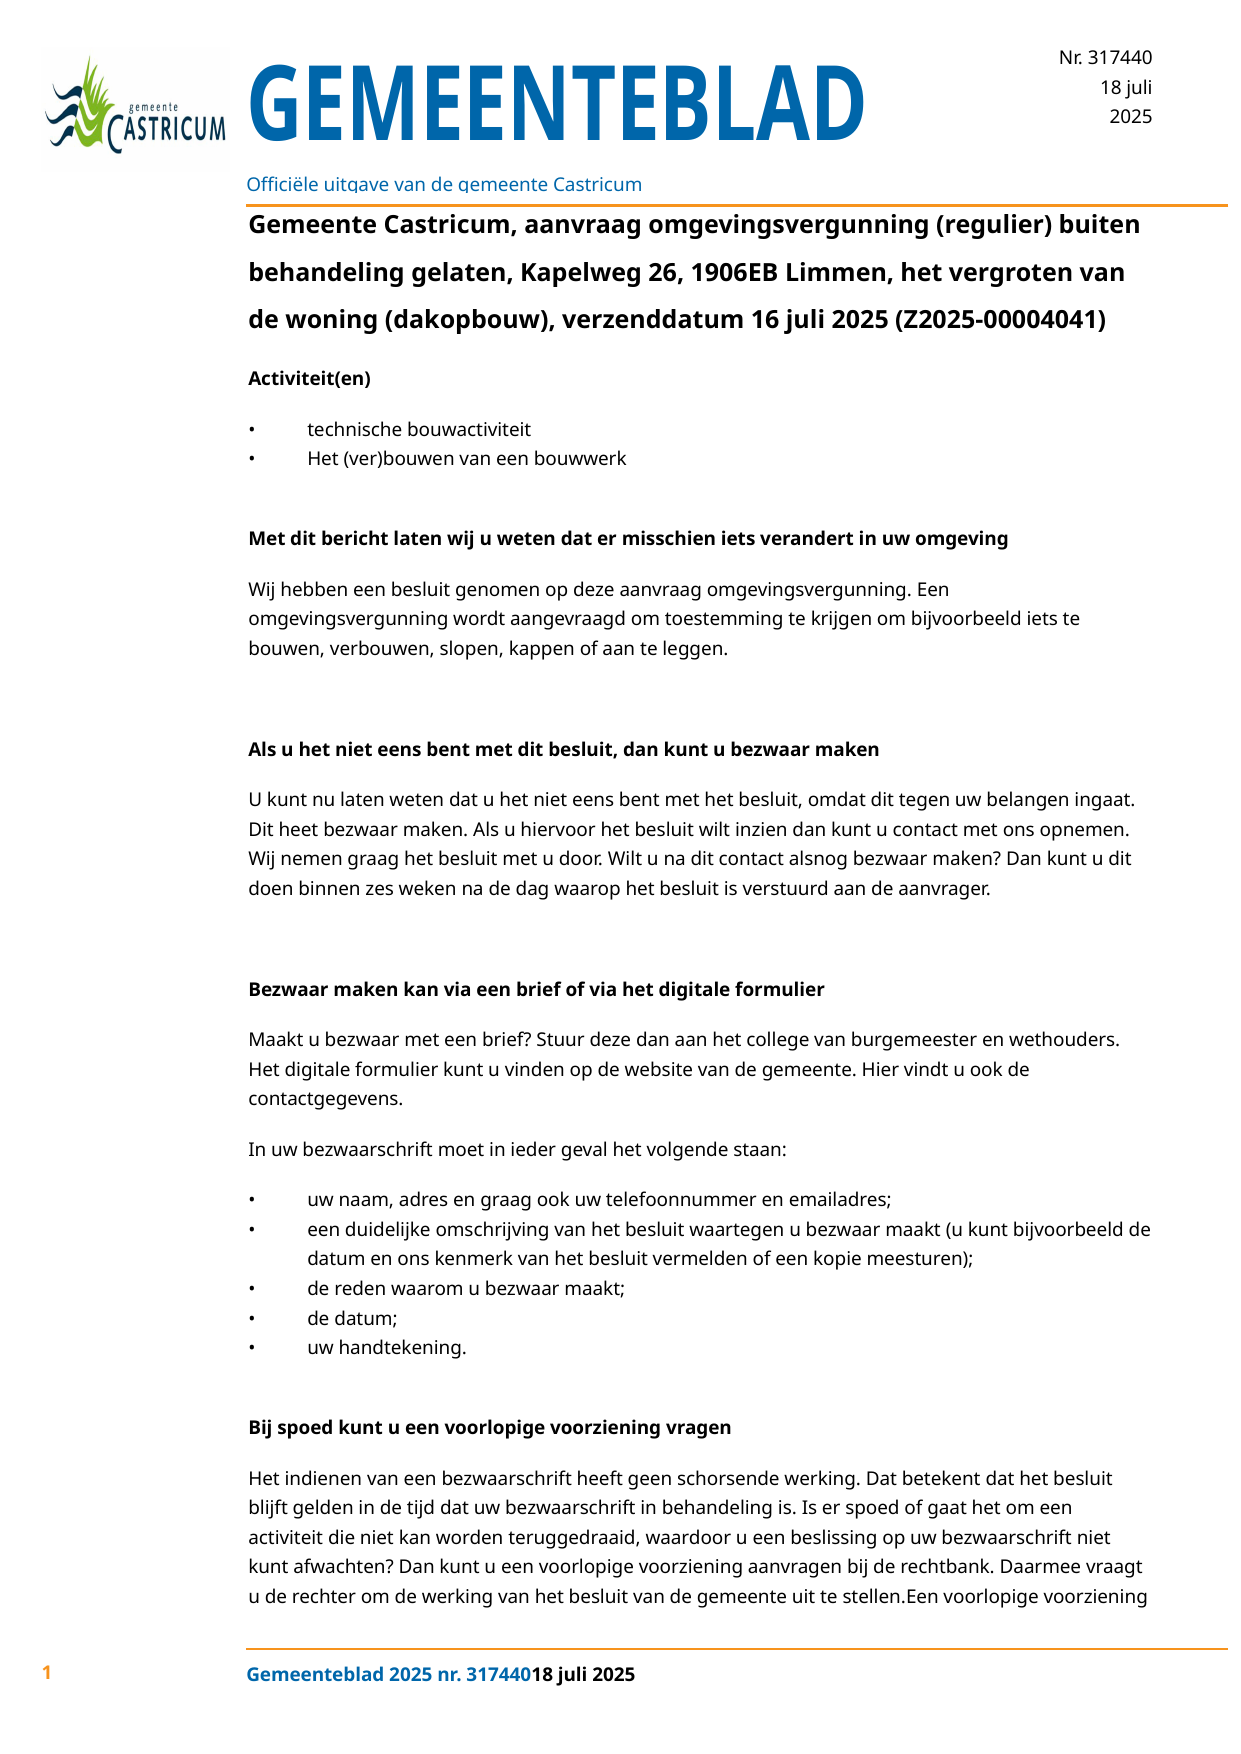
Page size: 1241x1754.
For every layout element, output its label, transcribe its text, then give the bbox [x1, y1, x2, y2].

list technische bouwactiviteit [248, 416, 1152, 442]
text Gemeente Castricum, aanvraag omgevingsvergunning (regulier) buiten behandeling gelaten, Kapelweg 26, 1906EB Limmen, het vergroten van de woning (dakopbouw), verzenddatum 16 juli 2025 (Z2025-00004041) [248, 207, 1152, 336]
list een duidelijke omschrijving van het besluit waartegen u bezwaar maakt (u kunt bijvoorbeeld de datum en ons kenmerk van het besluit vermelden of een kopie meesturen); [248, 1216, 1152, 1271]
text Maakt u bezwaar met een brief? Stuur deze dan aan het college van burgemeester en wethouders. Het digitale formulier kunt u vinden op de website van de gemeente. Hier vindt u ook de contactgegevens. [248, 1026, 1152, 1111]
text Het indienen van een bezwaarschrift heeft geen schorsende werking. Dat betekent dat het besluit blijft gelden in de tijd dat uw bezwaarschrift in behandeling is. Is er spoed of gaat het om een activiteit die niet kan worden teruggedraaid, waardoor u een beslissing op uw bezwaarschrift niet kunt afwachten? Dan kunt u een voorlopige voorziening aanvragen bij de rechtbank. Daarmee vraagt u de rechter om de werking van het besluit van de gemeente uit te stellen.Een voorlopige voorziening [248, 1465, 1152, 1609]
text Met dit bericht laten wij u weten dat er misschien iets verandert in uw omgeving [248, 526, 1152, 551]
text In uw bezwaarschrift moet in ieder geval het volgende staan: [248, 1136, 1152, 1162]
text Als u het niet eens bent met dit besluit, dan kunt u bezwaar maken [248, 736, 1152, 762]
picture [41, 47, 231, 172]
text Activiteit(en) [248, 366, 1152, 391]
text Bezwaar maken kan via een brief of via het digitale formulier [248, 976, 1152, 1002]
list de datum; [248, 1305, 1152, 1330]
list uw naam, adres en graag ook uw telefoonnummer en emailadres; [248, 1186, 1152, 1212]
text Wij hebben een besluit genomen op deze aanvraag omgevingsvergunning. Een omgevingsvergunning wordt aangevraagd om toestemming te krijgen om bijvoorbeeld iets te bouwen, verbouwen, slopen, kappen of aan te leggen. [248, 576, 1152, 661]
list de reden waarom u bezwaar maakt; [248, 1275, 1152, 1301]
list Het (ver)bouwen van een bouwwerk [248, 446, 1152, 471]
text Bij spoed kunt u een voorlopige voorziening vragen [248, 1414, 1152, 1440]
text U kunt nu laten weten dat u het niet eens bent met het besluit, omdat dit tegen uw belangen ingaat. Dit heet bezwaar maken. Als u hiervoor het besluit wilt inzien dan kunt u contact met ons opnemen. Wij nemen graag het besluit met u door. Wilt u na dit contact alsnog bezwaar maken? Dan kunt u dit doen binnen zes weken na de dag waarop het besluit is verstuurd aan de aanvrager. [248, 786, 1152, 901]
list uw handtekening. [248, 1334, 1152, 1360]
